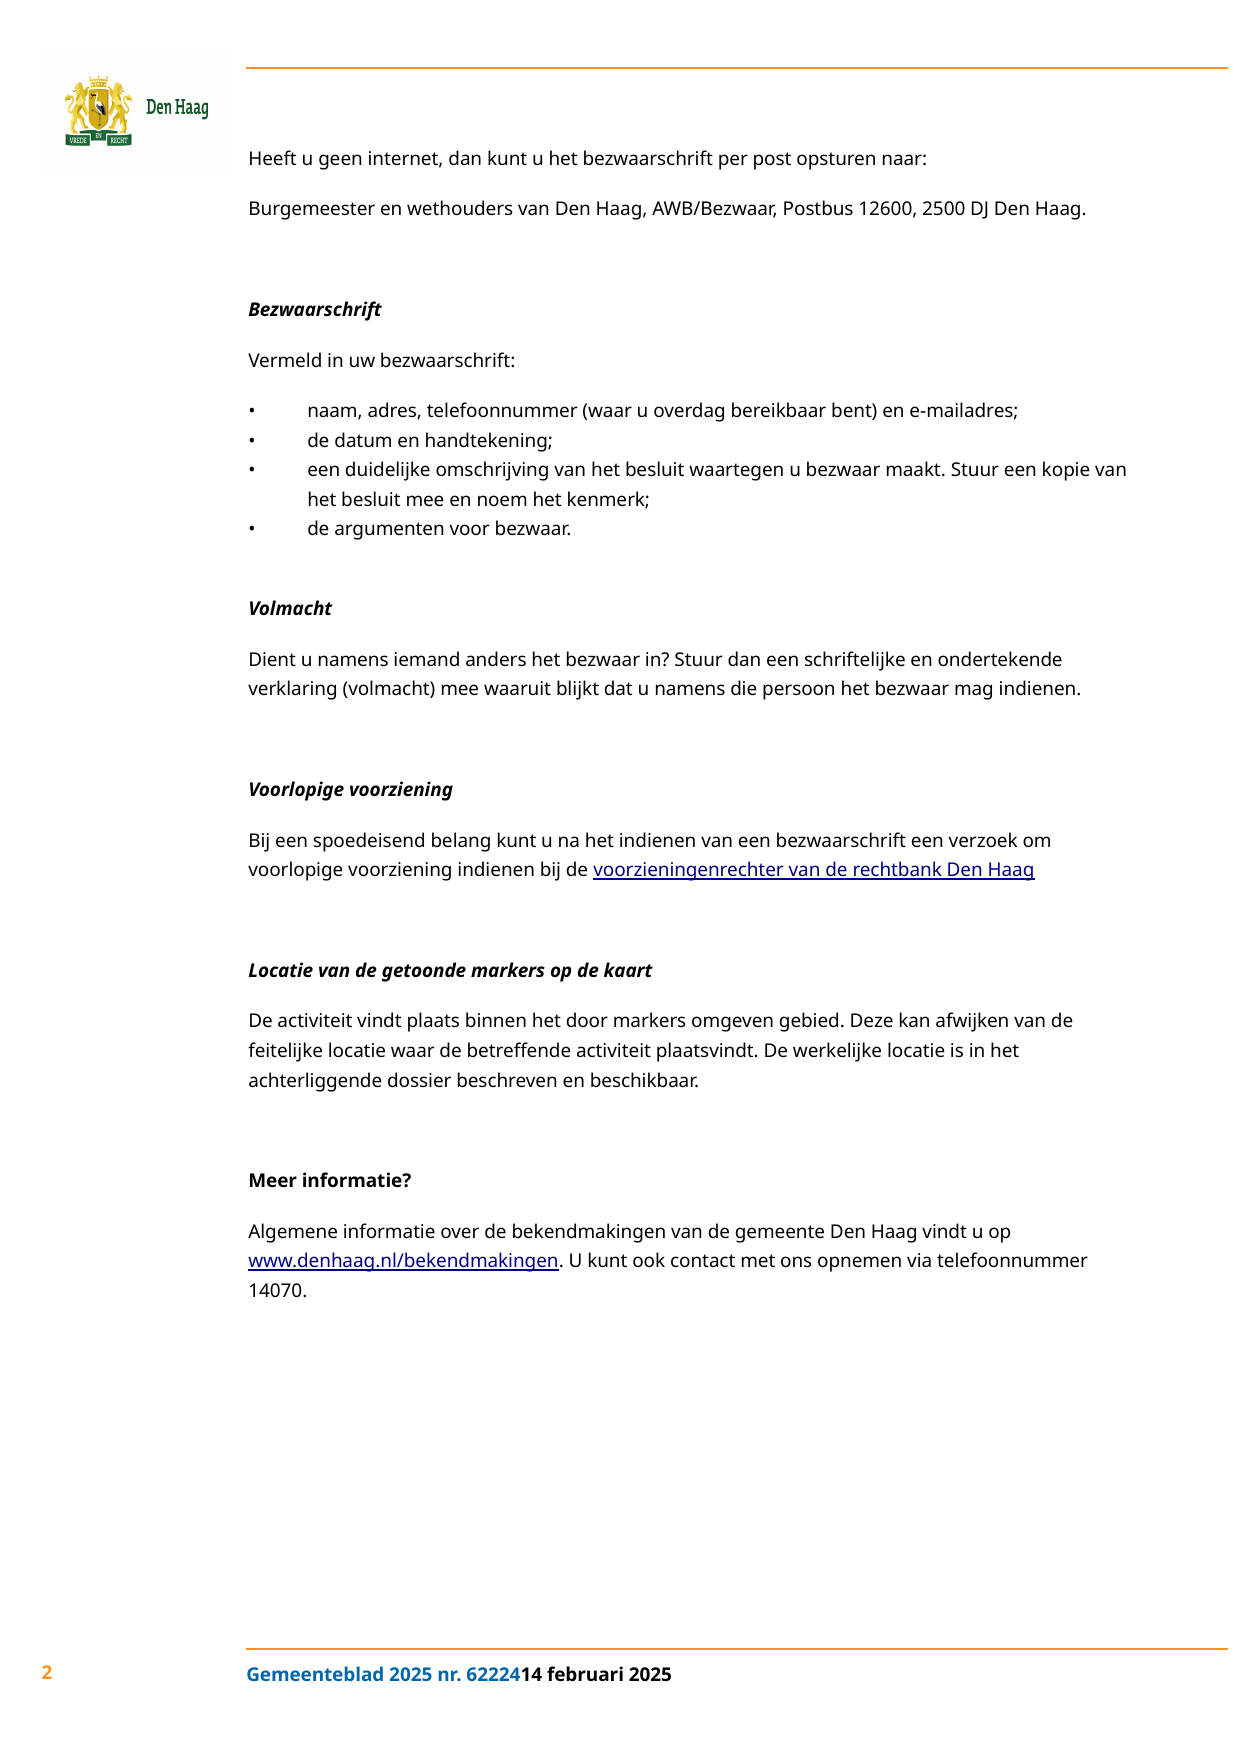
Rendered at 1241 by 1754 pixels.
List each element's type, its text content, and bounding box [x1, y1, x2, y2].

picture [41, 47, 231, 172]
list een duidelijke omschrijving van het besluit waartegen u bezwaar maakt. Stuur een kopie van het besluit mee en noem het kenmerk; [248, 456, 1152, 512]
text Heeft u geen internet, dan kunt u het bezwaarschrift per post opsturen naar: [248, 145, 1152, 171]
text Voorlopige voorziening [248, 776, 1152, 802]
list de datum en handtekening; [248, 427, 1152, 453]
text Burgemeester en wethouders van Den Haag, AWB/Bezwaar, Postbus 12600, 2500 DJ Den Haag. [248, 196, 1152, 221]
text Vermeld in uw bezwaarschrift: [248, 347, 1152, 373]
list naam, adres, telefoonnummer (waar u overdag bereikbaar bent) en e-mailadres; [248, 397, 1152, 423]
text Bezwaarschrift [248, 296, 1152, 322]
text Locatie van de getoonde markers op de kaart [248, 957, 1152, 983]
text Volmacht [248, 596, 1152, 621]
text Meer informatie? [248, 1168, 1152, 1193]
text Dient u namens iemand anders het bezwaar in? Stuur dan een schriftelijke en ondertekende verklaring (volmacht) mee waaruit blijkt dat u namens die persoon het bezwaar mag indienen. [248, 646, 1152, 701]
text Algemene informatie over de bekendmakingen van de gemeente Den Haag vindt u op www.denhaag.nl/bekendmakingen. U kunt ook contact met ons opnemen via telefoonnummer 14070. [248, 1218, 1152, 1303]
list de argumenten voor bezwaar. [248, 516, 1152, 541]
text Bij een spoedeisend belang kunt u na het indienen van een bezwaarschrift een verzoek om voorlopige voorziening indienen bij de voorzieningenrechter van de rechtbank Den Haag [248, 827, 1152, 882]
text De activiteit vindt plaats binnen het door markers omgeven gebied. Deze kan afwijken van de feitelijke locatie waar de betreffende activiteit plaatsvindt. De werkelijke locatie is in het achterliggende dossier beschreven en beschikbaar. [248, 1008, 1152, 1093]
